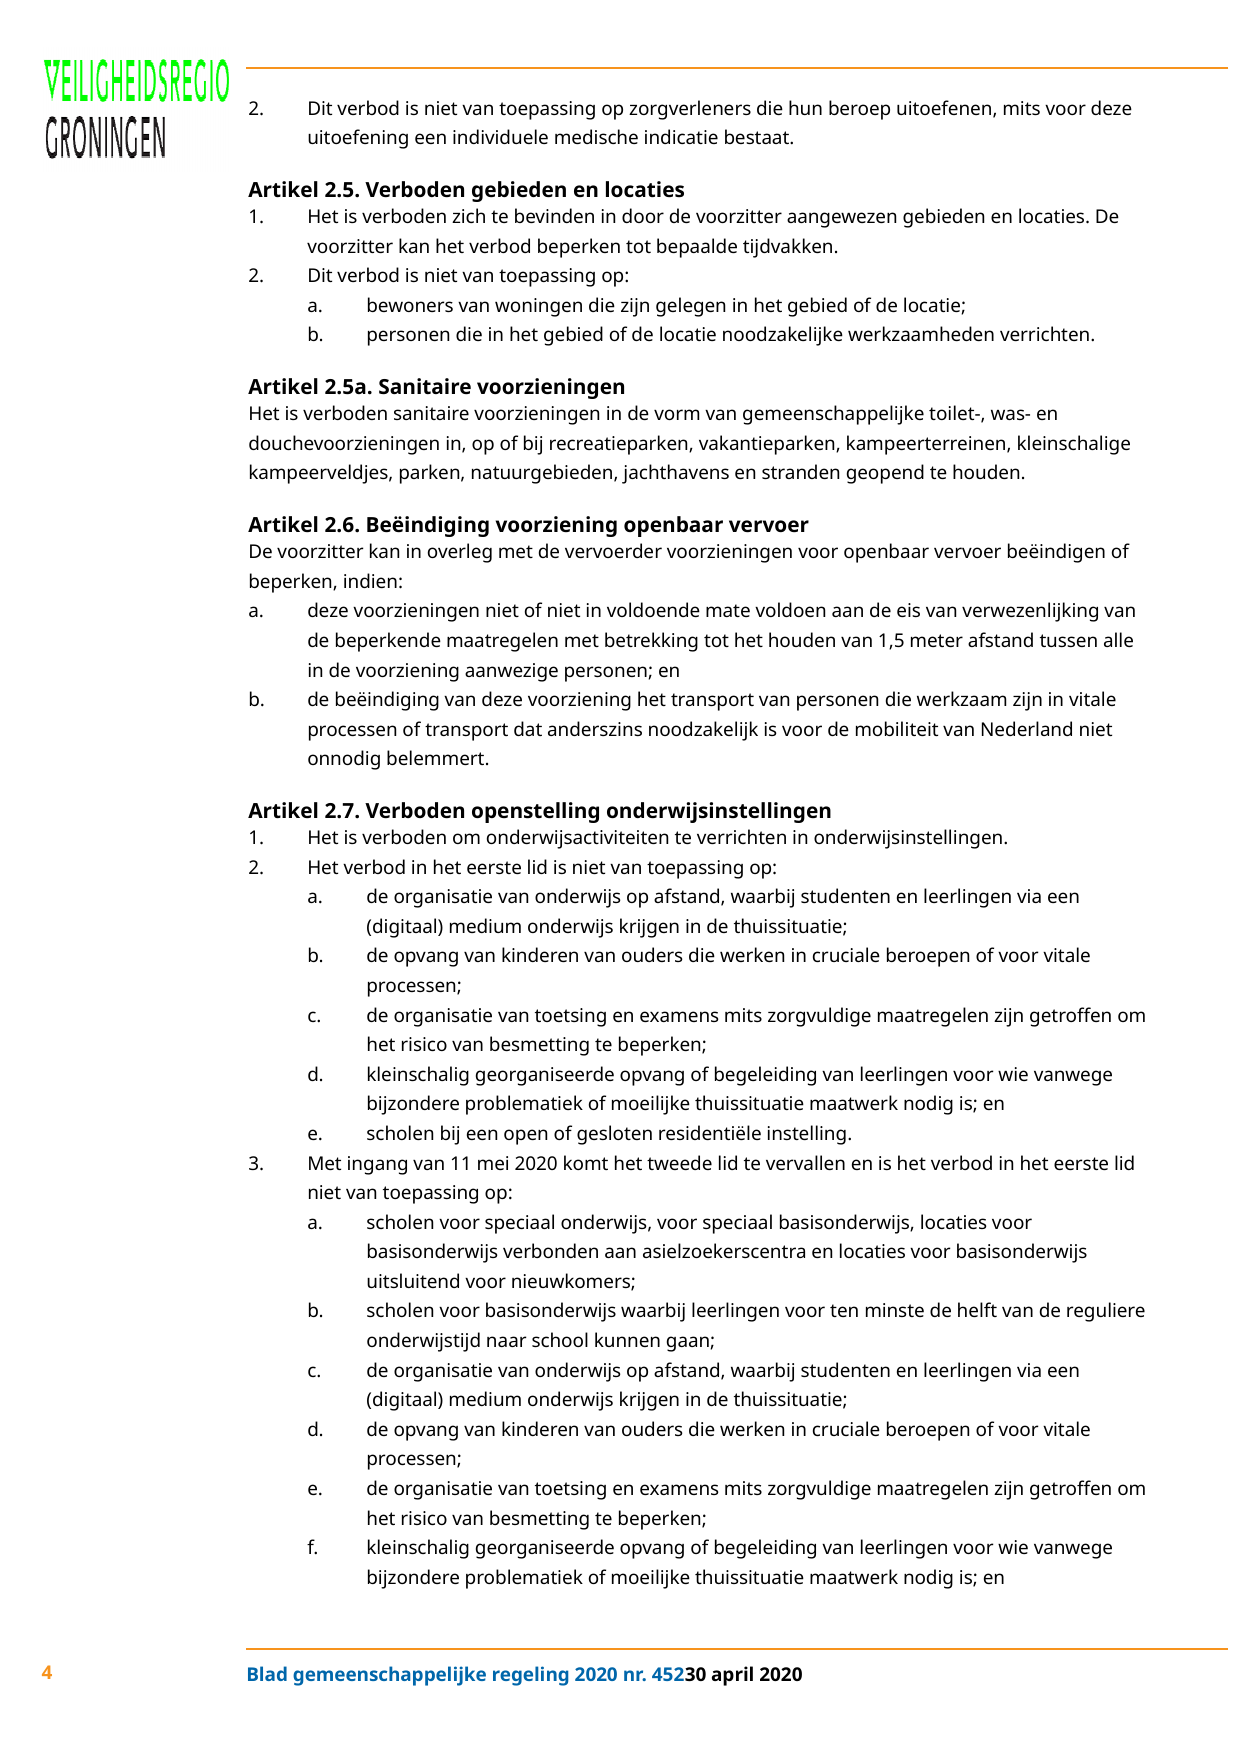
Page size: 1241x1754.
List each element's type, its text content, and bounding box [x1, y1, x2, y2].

text Artikel 2.7. Verboden openstelling onderwijsinstellingen [248, 796, 1152, 824]
text Artikel 2.6. Beëindiging voorziening openbaar vervoer [248, 510, 1152, 538]
list scholen voor speciaal onderwijs, voor speciaal basisonderwijs, locaties voor basisonderwijs verbonden aan asielzoekerscentra en locaties voor basisonderwijs uitsluitend voor nieuwkomers; [307, 1209, 1152, 1294]
list Dit verbod is niet van toepassing op: [248, 262, 1152, 288]
text Artikel 2.5. Verboden gebieden en locaties [248, 175, 1152, 203]
list de organisatie van toetsing en examens mits zorgvuldige maatregelen zijn getroffen om het risico van besmetting te beperken; [307, 1002, 1152, 1057]
list de organisatie van onderwijs op afstand, waarbij studenten en leerlingen via een (digitaal) medium onderwijs krijgen in de thuissituatie; [307, 1357, 1152, 1412]
list Het is verboden zich te bevinden in door de voorzitter aangewezen gebieden en locaties. De voorzitter kan het verbod beperken tot bepaalde tijdvakken. [248, 203, 1152, 258]
list scholen voor basisonderwijs waarbij leerlingen voor ten minste de helft van de reguliere onderwijstijd naar school kunnen gaan; [307, 1298, 1152, 1353]
list scholen bij een open of gesloten residentiële instelling. [307, 1120, 1152, 1146]
list de organisatie van onderwijs op afstand, waarbij studenten en leerlingen via een (digitaal) medium onderwijs krijgen in de thuissituatie; [307, 883, 1152, 939]
picture [41, 47, 231, 172]
list de opvang van kinderen van ouders die werken in cruciale beroepen of voor vitale processen; [307, 1416, 1152, 1471]
list kleinschalig georganiseerde opvang of begeleiding van leerlingen voor wie vanwege bijzondere problematiek of moeilijke thuissituatie maatwerk nodig is; en [307, 1534, 1152, 1590]
list deze voorzieningen niet of niet in voldoende mate voldoen aan de eis van verwezenlijking van de beperkende maatregelen met betrekking tot het houden van 1,5 meter afstand tussen alle in de voorziening aanwezige personen; en [248, 598, 1152, 682]
text Artikel 2.5a. Sanitaire voorzieningen [248, 372, 1152, 400]
list personen die in het gebied of de locatie noodzakelijke werkzaamheden verrichten. [307, 322, 1152, 347]
list de beëindiging van deze voorziening het transport van personen die werkzaam zijn in vitale processen of transport dat anderszins noodzakelijk is voor de mobiliteit van Nederland niet onnodig belemmert. [248, 686, 1152, 771]
list Met ingang van 11 mei 2020 komt het tweede lid te vervallen en is het verbod in het eerste lid niet van toepassing op: [248, 1150, 1152, 1205]
list de organisatie van toetsing en examens mits zorgvuldige maatregelen zijn getroffen om het risico van besmetting te beperken; [307, 1475, 1152, 1531]
list Dit verbod is niet van toepassing op zorgverleners die hun beroep uitoefenen, mits voor deze uitoefening een individuele medische indicatie bestaat. [248, 95, 1152, 150]
list Het verbod in het eerste lid is niet van toepassing op: [248, 854, 1152, 880]
text Het is verboden sanitaire voorzieningen in de vorm van gemeenschappelijke toilet-, was- en douchevoorzieningen in, op of bij recreatieparken, vakantieparken, kampeerterreinen, kleinschalige kampeerveldjes, parken, natuurgebieden, jachthavens en stranden geopend te houden. [248, 400, 1152, 485]
list kleinschalig georganiseerde opvang of begeleiding van leerlingen voor wie vanwege bijzondere problematiek of moeilijke thuissituatie maatwerk nodig is; en [307, 1061, 1152, 1116]
list bewoners van woningen die zijn gelegen in het gebied of de locatie; [307, 292, 1152, 318]
list de opvang van kinderen van ouders die werken in cruciale beroepen of voor vitale processen; [307, 943, 1152, 998]
text De voorzitter kan in overleg met de vervoerder voorzieningen voor openbaar vervoer beëindigen of beperken, indien: [248, 538, 1152, 594]
list Het is verboden om onderwijsactiviteiten te verrichten in onderwijsinstellingen. [248, 824, 1152, 850]
